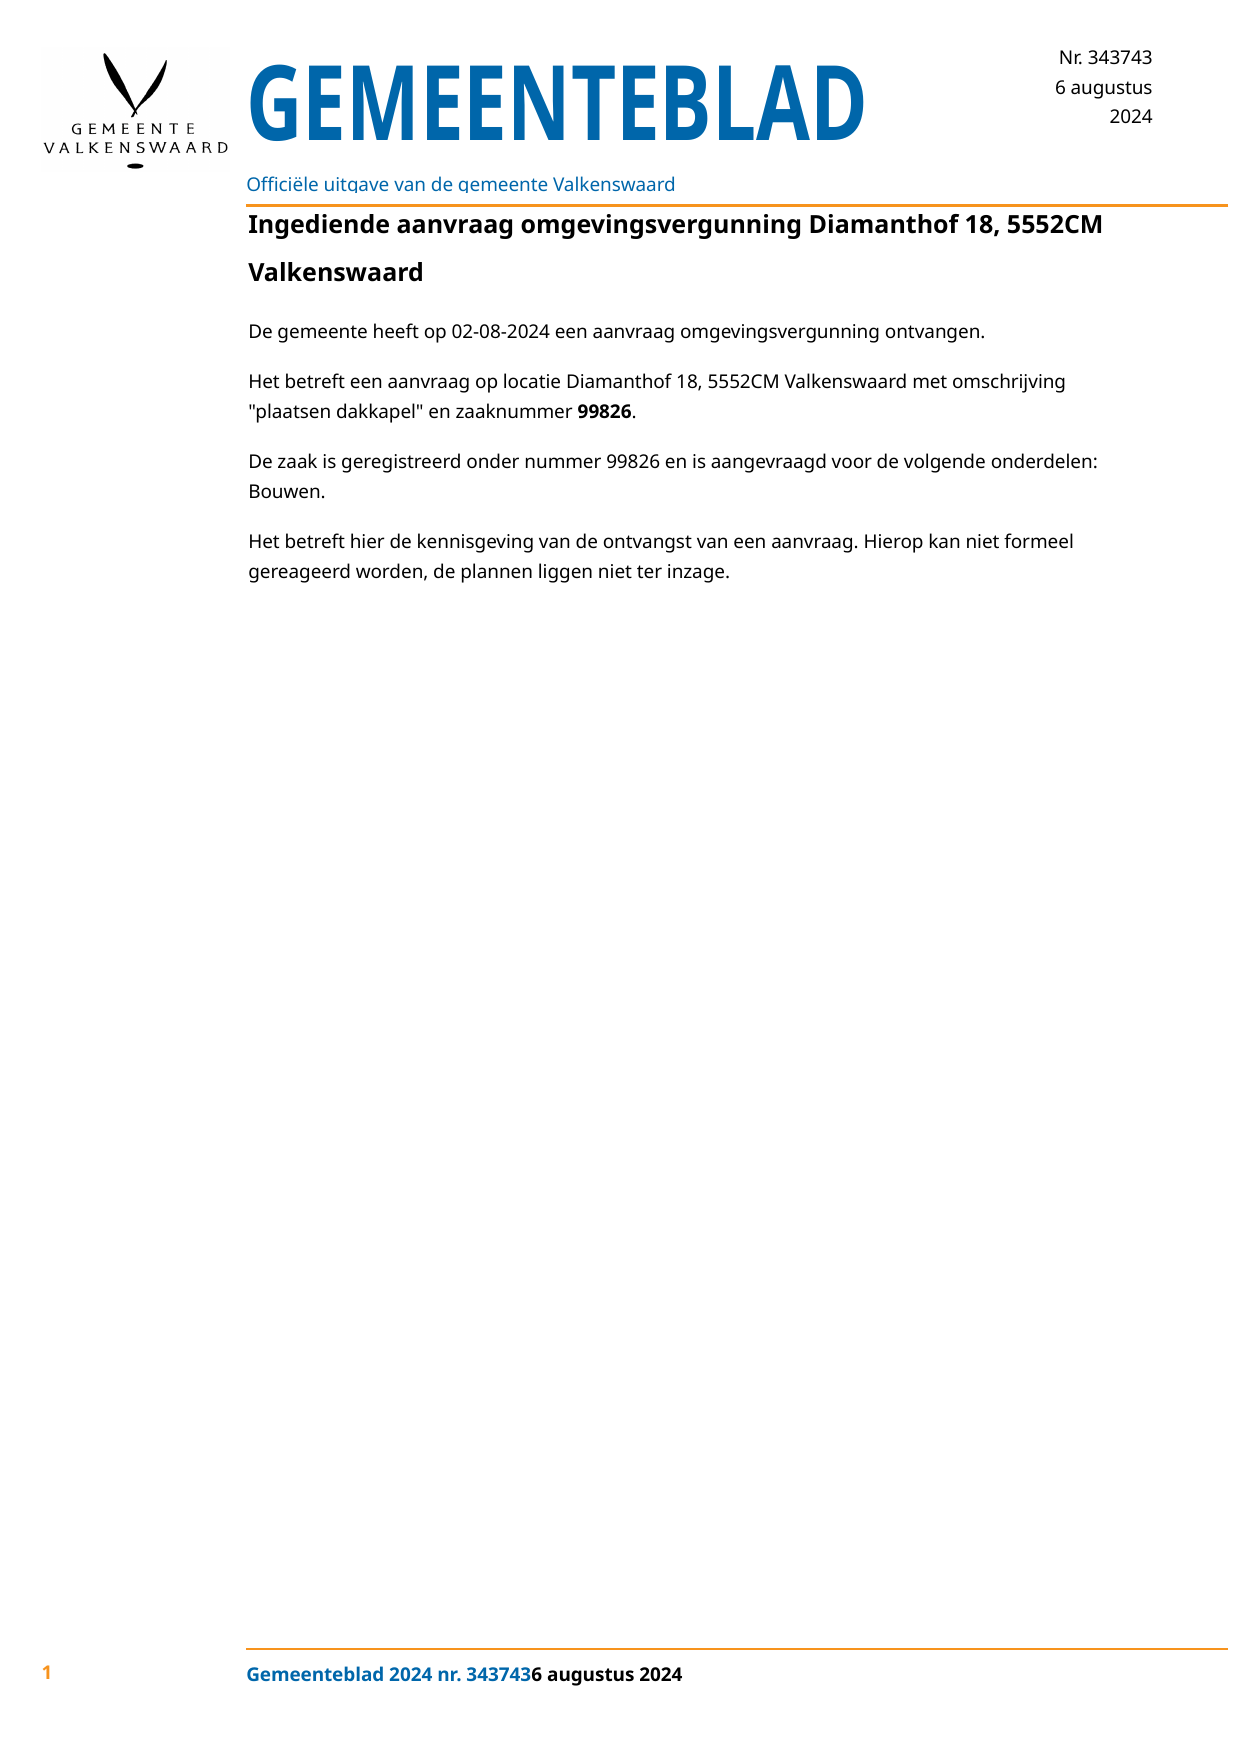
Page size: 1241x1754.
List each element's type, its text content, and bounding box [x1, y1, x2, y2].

picture [41, 47, 231, 172]
text Het betreft hier de kennisgeving van de ontvangst van een aanvraag. Hierop kan niet formeel gereageerd worden, de plannen liggen niet ter inzage. [248, 528, 1152, 584]
text Het betreft een aanvraag op locatie Diamanthof 18, 5552CM Valkenswaard met omschrijving "plaatsen dakkapel" en zaaknummer 99826. [248, 368, 1152, 424]
text Ingediende aanvraag omgevingsvergunning Diamanthof 18, 5552CM Valkenswaard [248, 207, 1152, 288]
text De zaak is geregistreerd onder nummer 99826 en is aangevraagd voor de volgende onderdelen: Bouwen. [248, 448, 1152, 504]
text De gemeente heeft op 02-08-2024 een aanvraag omgevingsvergunning ontvangen. [248, 318, 1152, 344]
